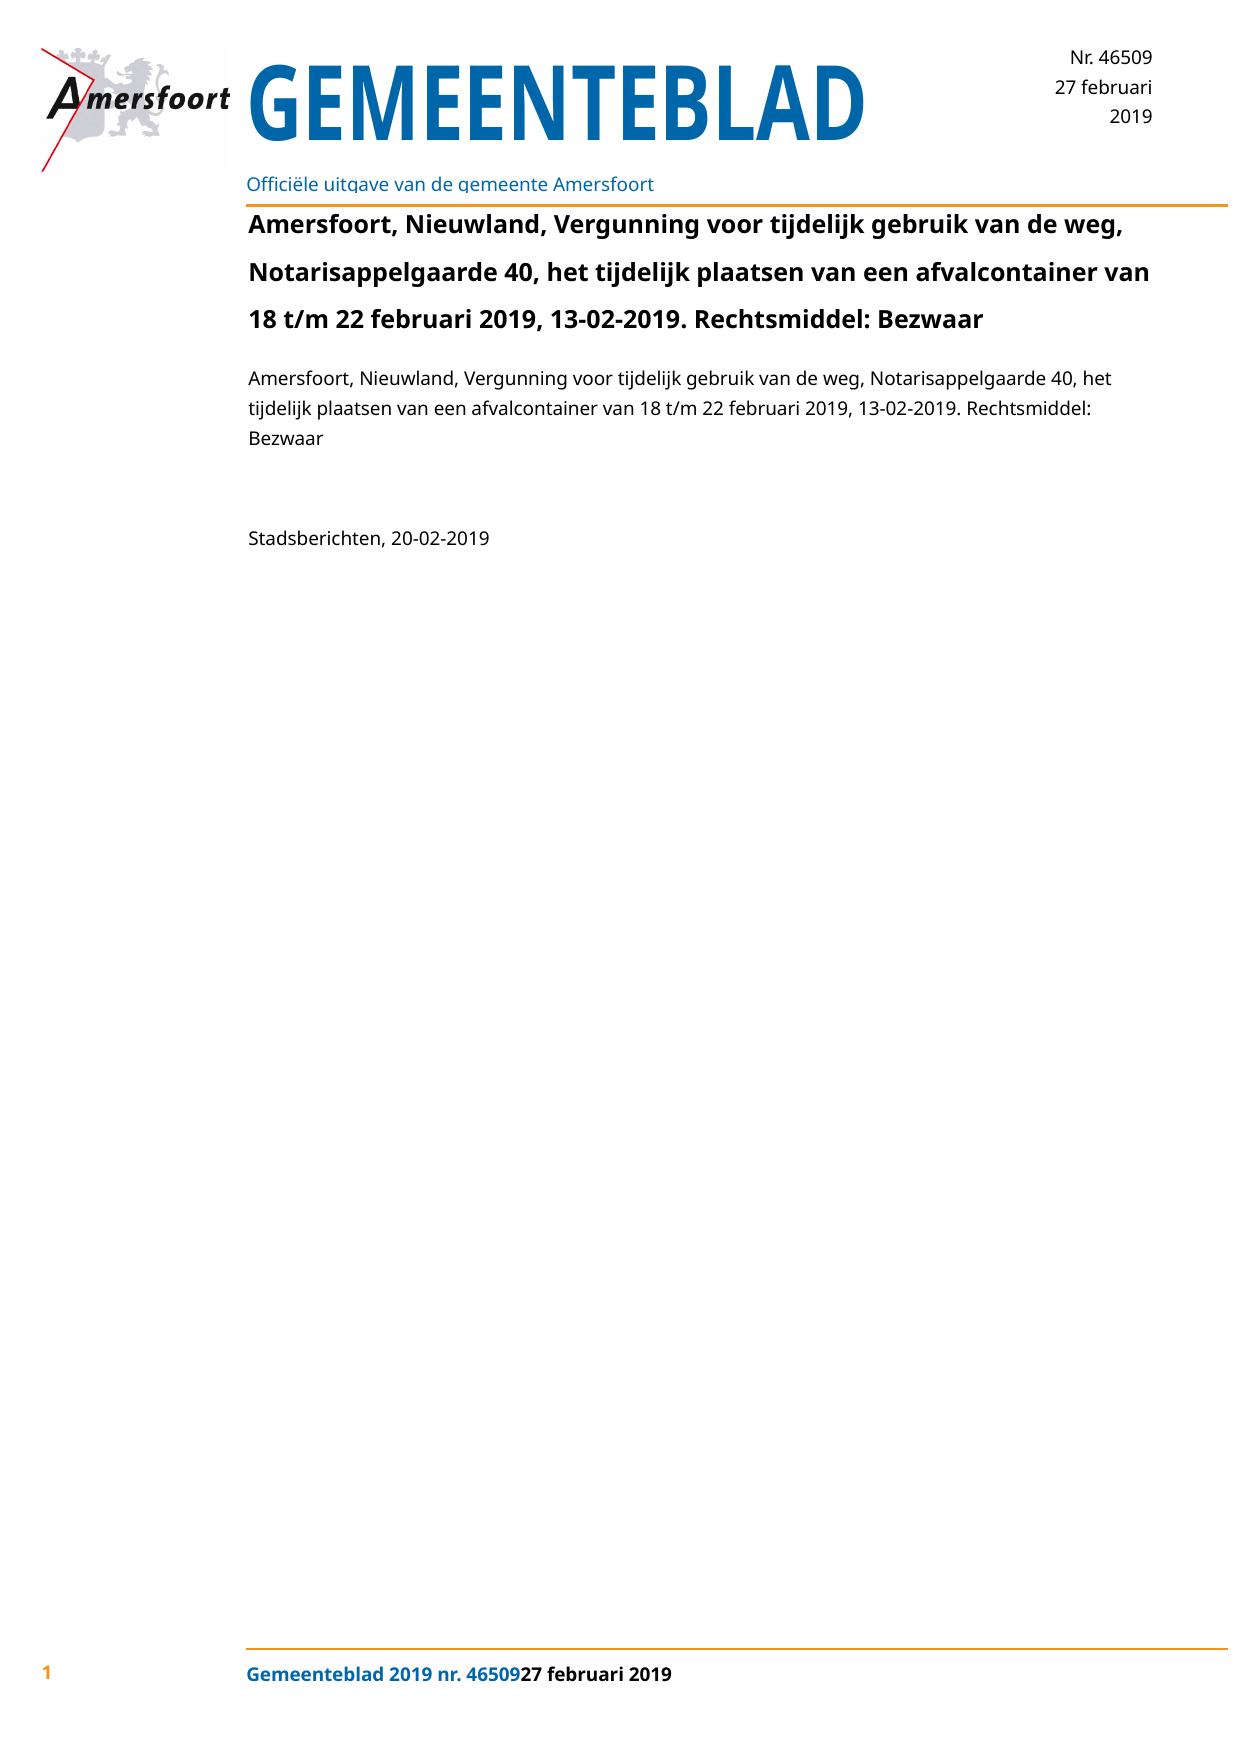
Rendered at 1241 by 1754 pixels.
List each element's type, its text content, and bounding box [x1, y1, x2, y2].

text Amersfoort, Nieuwland, Vergunning voor tijdelijk gebruik van de weg, Notarisappelgaarde 40, het tijdelijk plaatsen van een afvalcontainer van 18 t/m 22 februari 2019, 13-02-2019. Rechtsmiddel: Bezwaar [248, 207, 1152, 336]
text Amersfoort, Nieuwland, Vergunning voor tijdelijk gebruik van de weg, Notarisappelgaarde 40, het tijdelijk plaatsen van een afvalcontainer van 18 t/m 22 februari 2019, 13-02-2019. Rechtsmiddel: Bezwaar [248, 366, 1152, 450]
text Stadsberichten, 20-02-2019 [248, 526, 1152, 551]
picture [41, 47, 231, 172]
